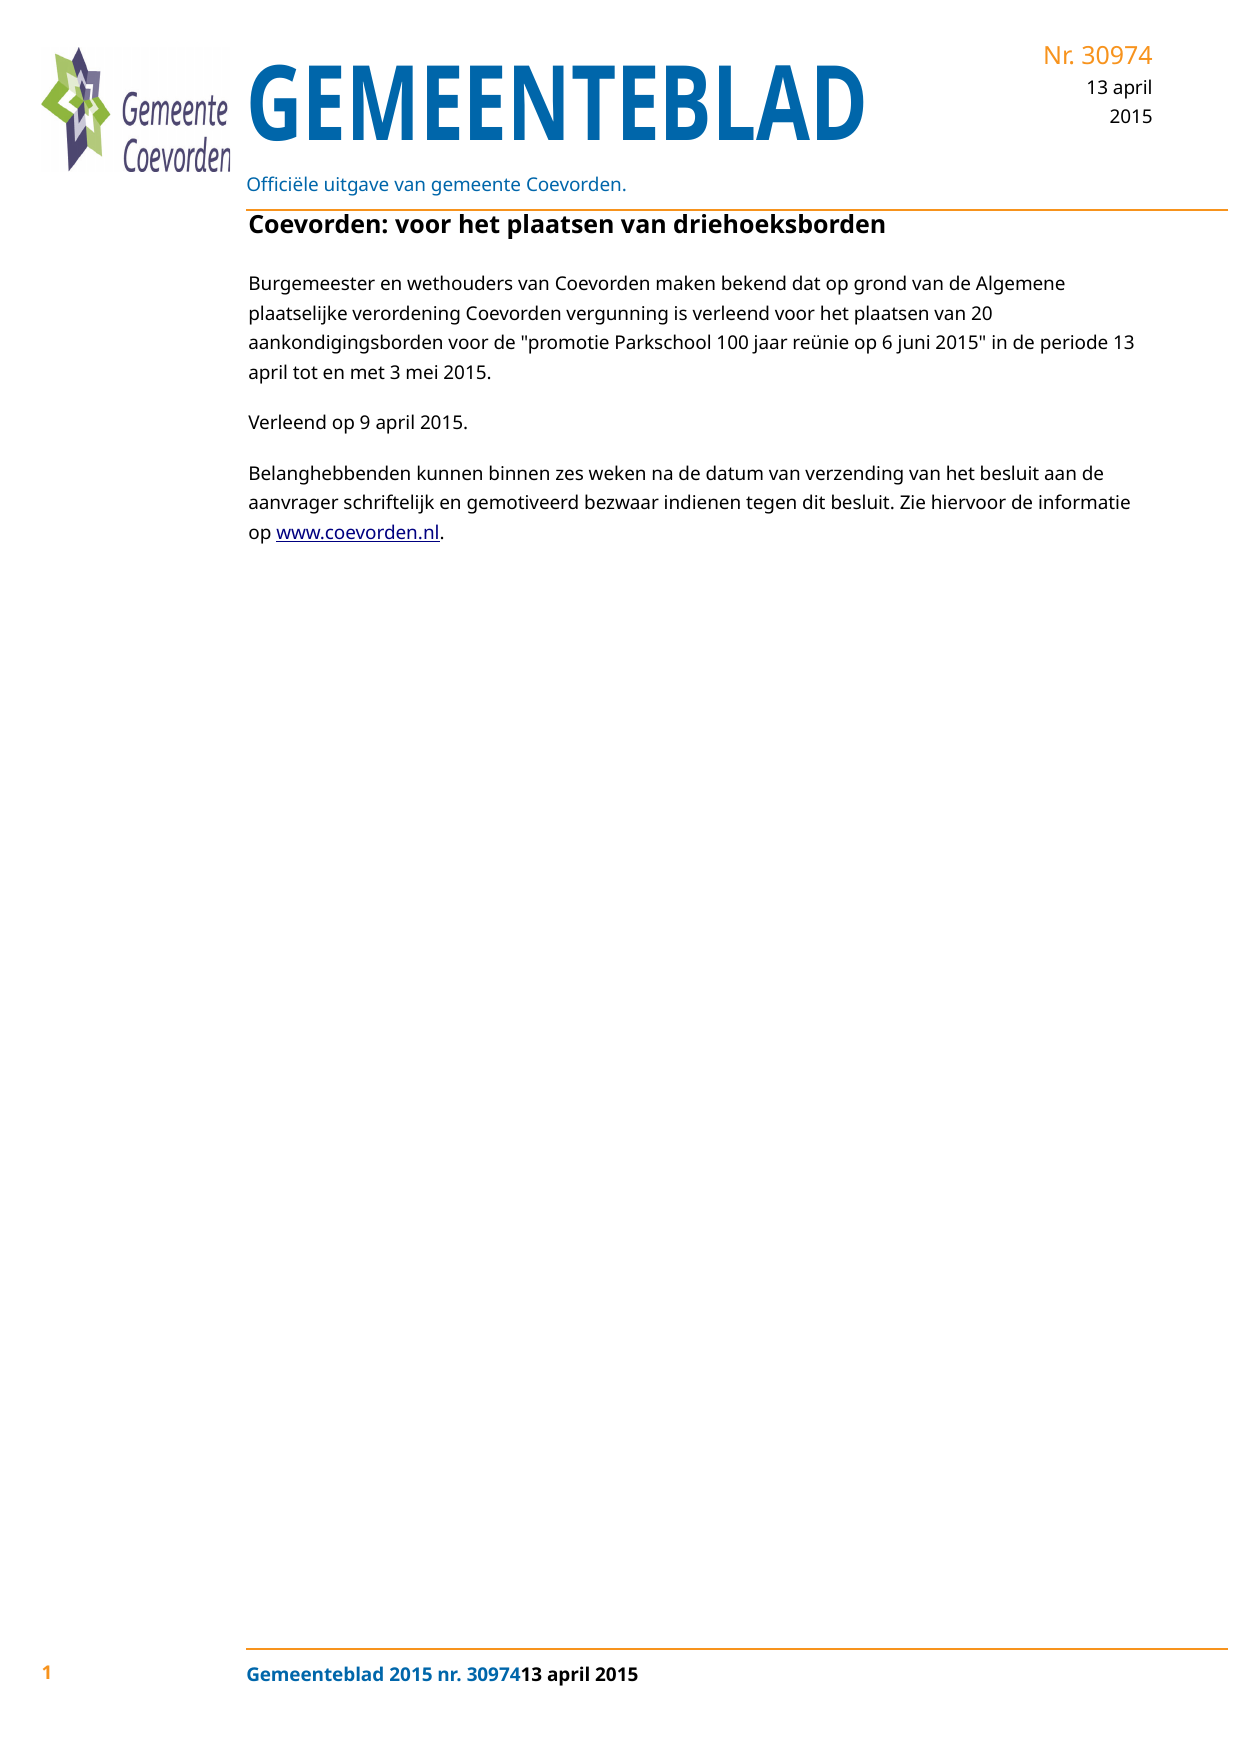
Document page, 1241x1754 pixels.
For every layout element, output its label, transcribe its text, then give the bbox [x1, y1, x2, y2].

picture [41, 47, 231, 172]
text Verleend op 9 april 2015. [248, 409, 1152, 435]
text Coevorden: voor het plaatsen van driehoeksborden [248, 211, 1152, 241]
text Belanghebbenden kunnen binnen zes weken na de datum van verzending van het besluit aan de aanvrager schriftelijk en gemotiveerd bezwaar indienen tegen dit besluit. Zie hiervoor de informatie op www.coevorden.nl. [248, 460, 1152, 545]
text Burgemeester en wethouders van Coevorden maken bekend dat op grond van de Algemene plaatselijke verordening Coevorden vergunning is verleend voor het plaatsen van 20 aankondigingsborden voor de "promotie Parkschool 100 jaar reünie op 6 juni 2015" in de periode 13 april tot en met 3 mei 2015. [248, 270, 1152, 385]
